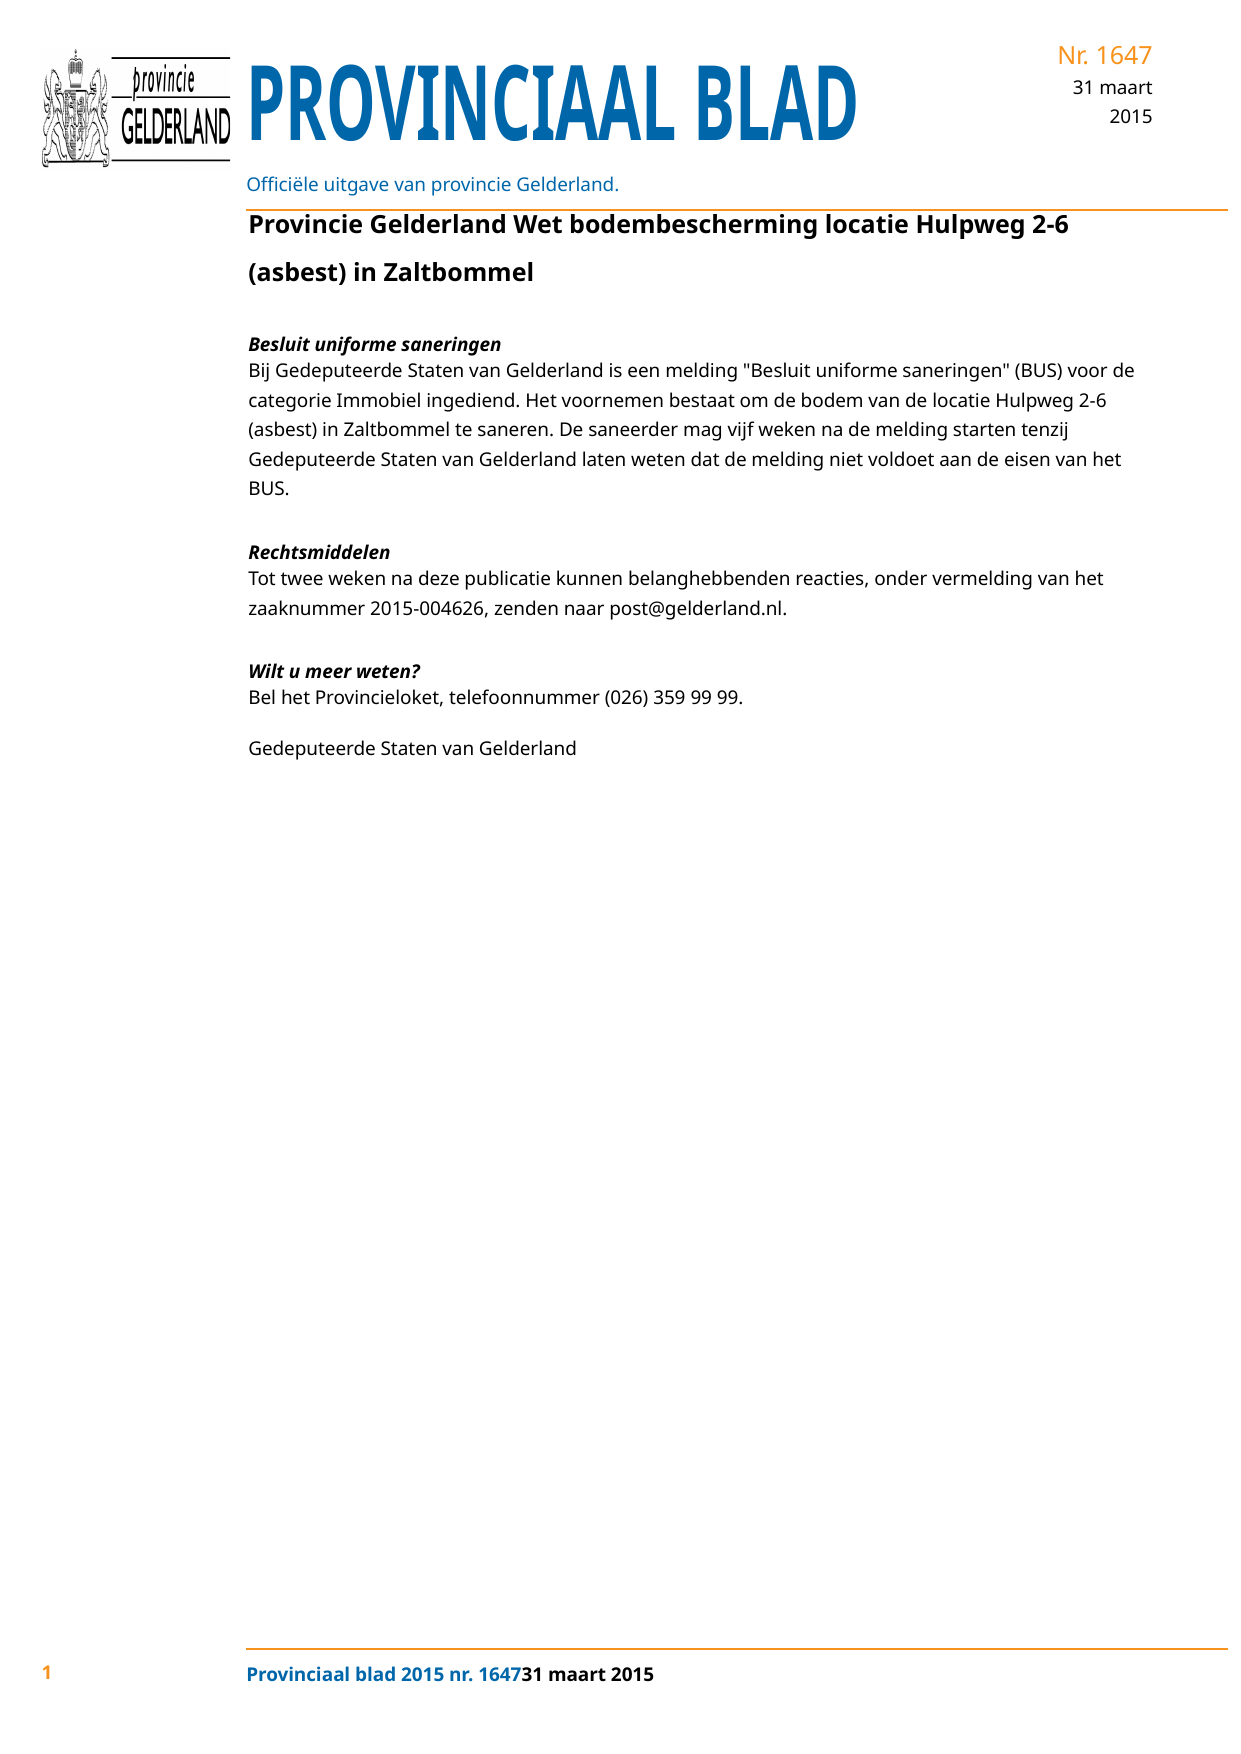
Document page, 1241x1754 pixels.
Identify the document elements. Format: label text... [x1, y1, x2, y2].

text Gedeputeerde Staten van Gelderland [248, 735, 1152, 761]
text Provincie Gelderland Wet bodembescherming locatie Hulpweg 2-6 (asbest) in Zaltbommel [248, 211, 1152, 288]
text Bel het Provincieloket, telefoonnummer (026) 359 99 99. [248, 684, 1152, 710]
text Rechtsmiddelen [248, 539, 1152, 565]
picture [41, 47, 231, 172]
text Tot twee weken na deze publicatie kunnen belanghebbenden reacties, onder vermelding van het zaaknummer 2015-004626, zenden naar post@gelderland.nl. [248, 565, 1152, 621]
text Besluit uniforme saneringen [248, 331, 1152, 357]
text Wilt u meer weten? [248, 659, 1152, 684]
text Bij Gedeputeerde Staten van Gelderland is een melding "Besluit uniforme saneringen" (BUS) voor de categorie Immobiel ingediend. Het voornemen bestaat om de bodem van de locatie Hulpweg 2-6 (asbest) in Zaltbommel te saneren. De saneerder mag vijf weken na de melding starten tenzij Gedeputeerde Staten van Gelderland laten weten dat de melding niet voldoet aan de eisen van het BUS. [248, 357, 1152, 501]
